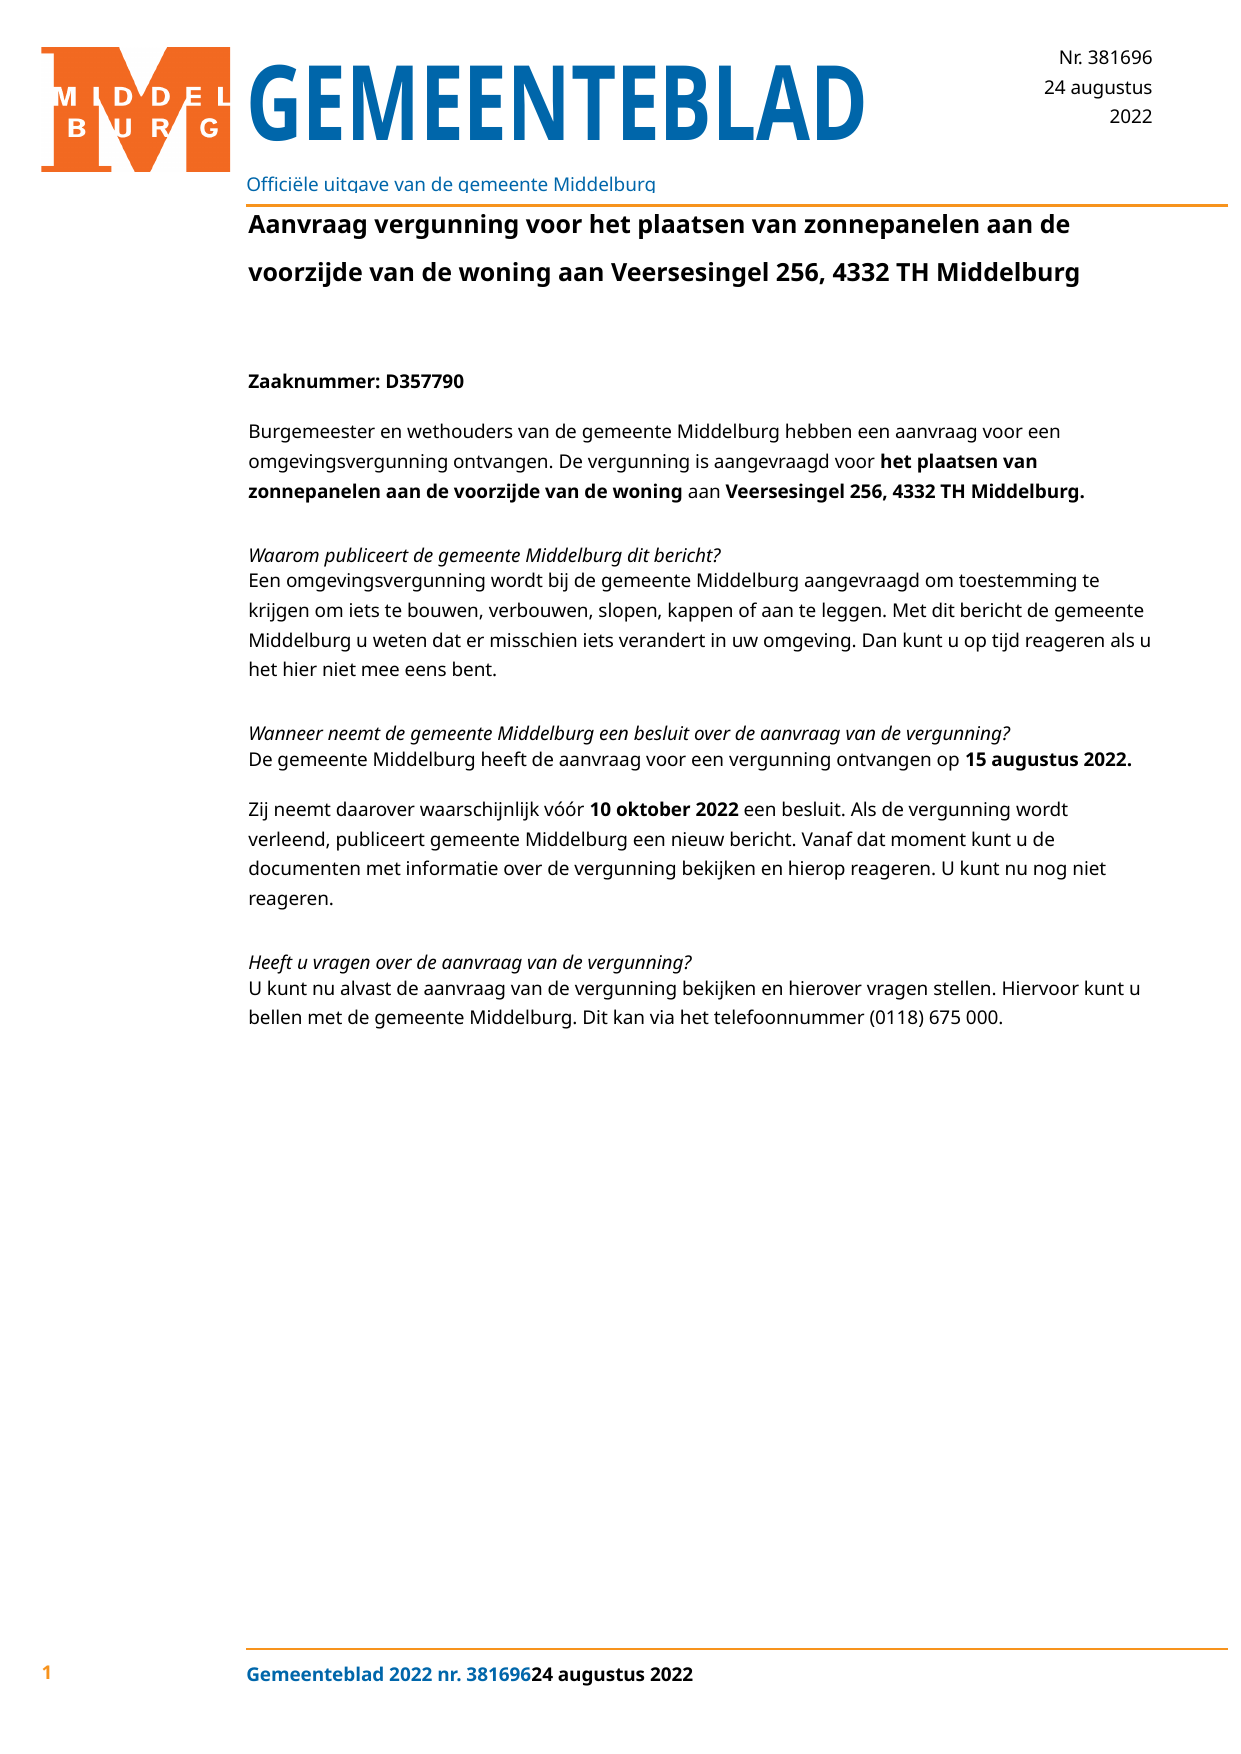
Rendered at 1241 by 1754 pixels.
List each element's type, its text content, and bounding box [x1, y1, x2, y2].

text U kunt nu alvast de aanvraag van de vergunning bekijken en hierover vragen stellen. Hiervoor kunt u bellen met de gemeente Middelburg. Dit kan via het telefoonnummer (0118) 675 000. [248, 975, 1152, 1030]
text Aanvraag vergunning voor het plaatsen van zonnepanelen aan de voorzijde van de woning aan Veersesingel 256, 4332 TH Middelburg [248, 207, 1152, 288]
text Een omgevingsvergunning wordt bij de gemeente Middelburg aangevraagd om toestemming te krijgen om iets te bouwen, verbouwen, slopen, kappen of aan te leggen. Met dit bericht de gemeente Middelburg u weten dat er misschien iets verandert in uw omgeving. Dan kunt u op tijd reageren als u het hier niet mee eens bent. [248, 568, 1152, 682]
text Zaaknummer: D357790 [248, 368, 1152, 394]
text Wanneer neemt de gemeente Middelburg een besluit over de aanvraag van de vergunning? [248, 720, 1152, 746]
text Waarom publiceert de gemeente Middelburg dit bericht? [248, 542, 1152, 568]
picture [41, 47, 231, 172]
text De gemeente Middelburg heeft de aanvraag voor een vergunning ontvangen op 15 augustus 2022. [248, 746, 1152, 772]
text Zij neemt daarover waarschijnlijk vóór 10 oktober 2022 een besluit. Als de vergunning wordt verleend, publiceert gemeente Middelburg een nieuw bericht. Vanaf dat moment kunt u de documenten met informatie over de vergunning bekijken en hierop reageren. U kunt nu nog niet reageren. [248, 796, 1152, 911]
text Heeft u vragen over de aanvraag van de vergunning? [248, 949, 1152, 975]
text Burgemeester en wethouders van de gemeente Middelburg hebben een aanvraag voor een omgevingsvergunning ontvangen. De vergunning is aangevraagd voor het plaatsen van zonnepanelen aan de voorzijde van de woning aan Veersesingel 256, 4332 TH Middelburg. [248, 419, 1152, 504]
